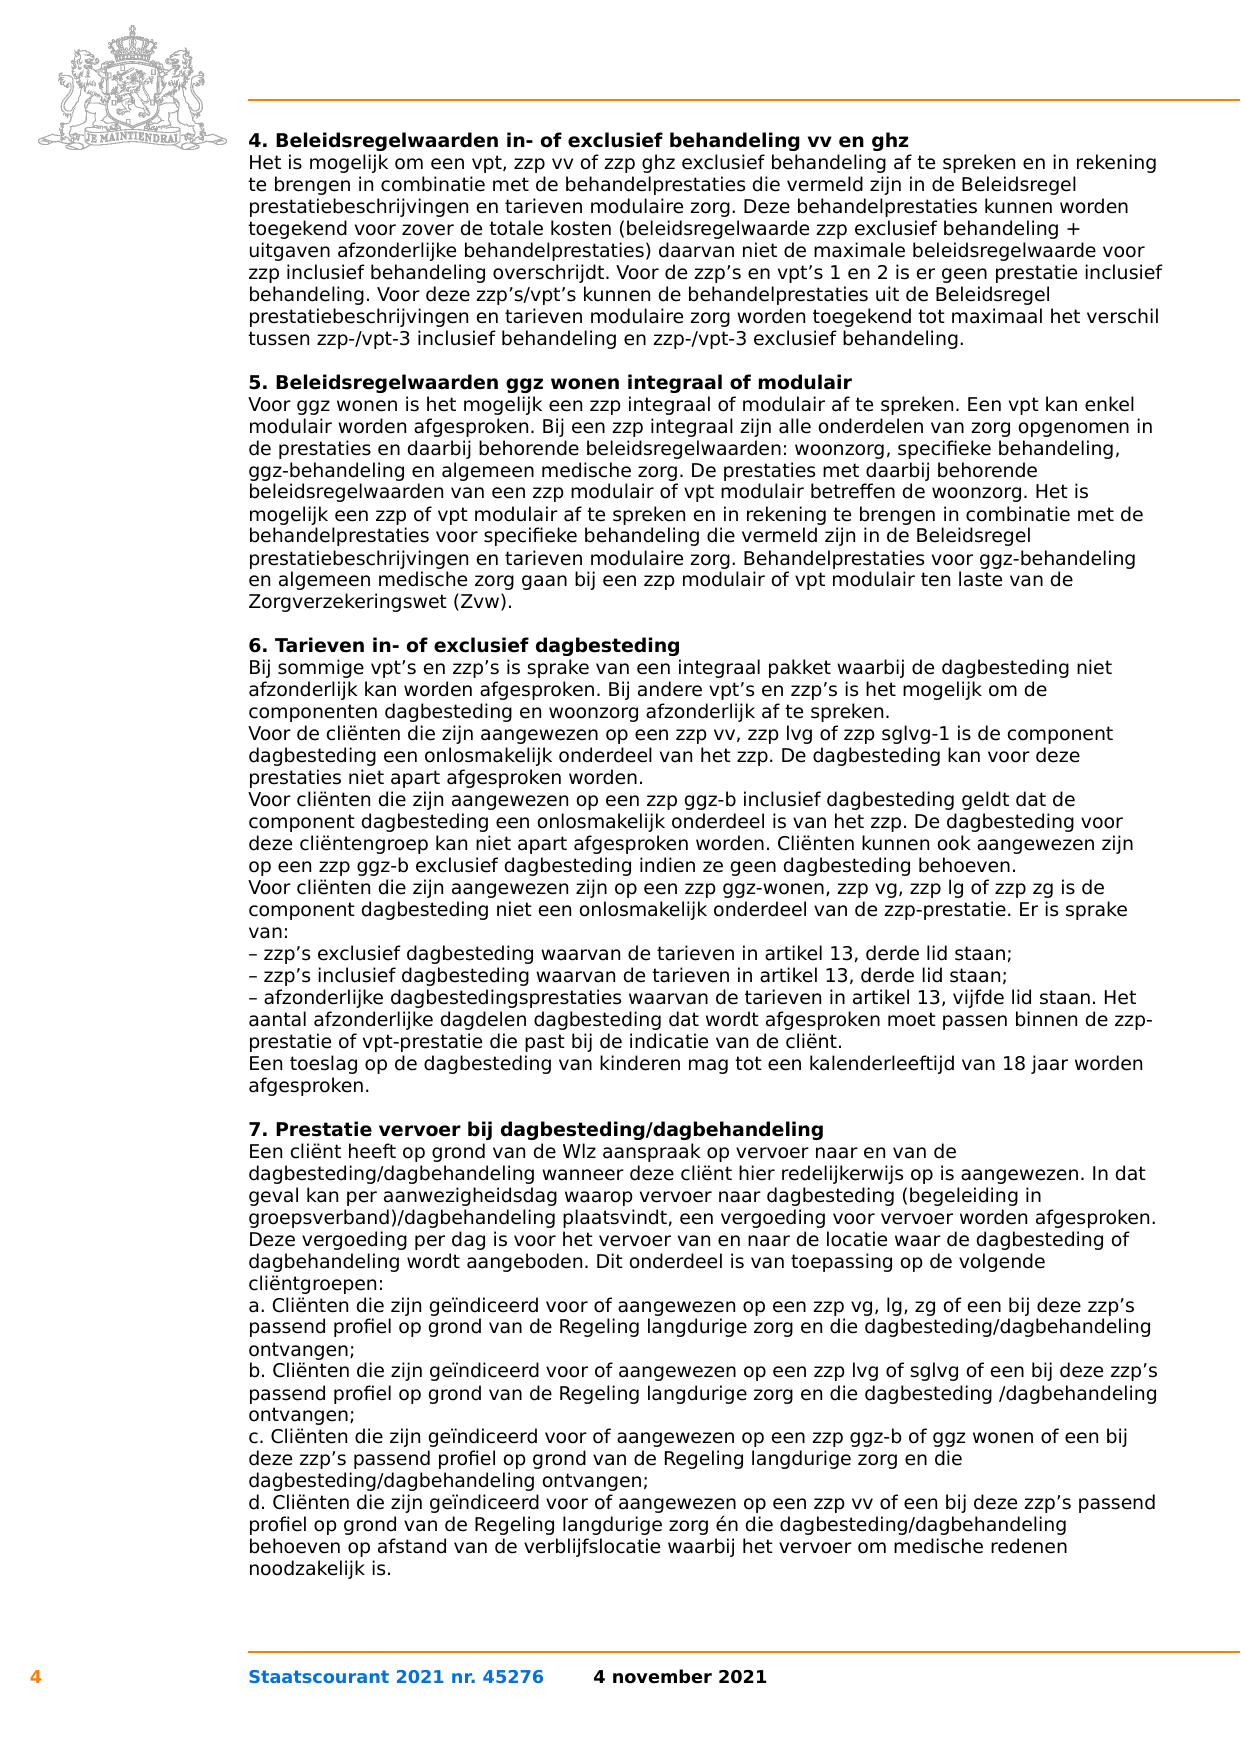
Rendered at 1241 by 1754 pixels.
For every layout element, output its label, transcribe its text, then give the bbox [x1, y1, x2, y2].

text Een cliënt heeft op grond van de Wlz aanspraak op vervoer naar en van de dagbesteding/dagbehandeling wanneer deze cliënt hier redelijkerwijs op is aangewezen. In dat geval kan per aanwezigheidsdag waarop vervoer naar dagbesteding (begeleiding in groepsverband)/dagbehandeling plaatsvindt, een vergoeding voor vervoer worden afgesproken. Deze vergoeding per dag is voor het vervoer van en naar de locatie waar de dagbesteding of dagbehandeling wordt aangeboden. Dit onderdeel is van toepassing op de volgende cliëntgroepen: [248, 1141, 1163, 1294]
text c. Cliënten die zijn geïndiceerd voor of aangewezen op een zzp ggz-b of ggz wonen of een bij deze zzp’s passend profiel op grond van de Regeling langdurige zorg en die dagbesteding/dagbehandeling ontvangen; [248, 1426, 1163, 1492]
text Voor cliënten die zijn aangewezen op een zzp ggz-b inclusief dagbesteding geldt dat de component dagbesteding een onlosmakelijk onderdeel is van het zzp. De dagbesteding voor deze cliëntengroep kan niet apart afgesproken worden. Cliënten kunnen ook aangewezen zijn op een zzp ggz-b exclusief dagbesteding indien ze geen dagbesteding behoeven. [248, 789, 1163, 877]
picture [38, 25, 227, 150]
text Voor ggz wonen is het mogelijk een zzp integraal of modulair af te spreken. Een vpt kan enkel modulair worden afgesproken. Bij een zzp integraal zijn alle onderdelen van zorg opgenomen in de prestaties en daarbij behorende beleidsregelwaarden: woonzorg, specifieke behandeling, ggz-behandeling en algemeen medische zorg. De prestaties met daarbij behorende beleidsregelwaarden van een zzp modulair of vpt modulair betreffen de woonzorg. Het is mogelijk een zzp of vpt modulair af te spreken en in rekening te brengen in combinatie met de behandelprestaties voor specifieke behandeling die vermeld zijn in de Beleidsregel prestatiebeschrijvingen en tarieven modulaire zorg. Behandelprestaties voor ggz-behandeling en algemeen medische zorg gaan bij een zzp modulair of vpt modulair ten laste van de Zorgverzekeringswet (Zvw). [248, 393, 1163, 613]
text – zzp’s inclusief dagbesteding waarvan de tarieven in artikel 13, derde lid staan; [248, 965, 1163, 987]
text – afzonderlijke dagbestedingsprestaties waarvan de tarieven in artikel 13, vijfde lid staan. Het aantal afzonderlijke dagdelen dagbesteding dat wordt afgesproken moet passen binnen de zzp-prestatie of vpt-prestatie die past bij de indicatie van de cliënt. [248, 987, 1163, 1053]
subtitle 5. Beleidsregelwaarden ggz wonen integraal of modulair [248, 372, 1163, 393]
text Het is mogelijk om een vpt, zzp vv of zzp ghz exclusief behandeling af te spreken en in rekening te brengen in combinatie met de behandelprestaties die vermeld zijn in de Beleidsregel prestatiebeschrijvingen en tarieven modulaire zorg. Deze behandelprestaties kunnen worden toegekend voor zover de totale kosten (beleidsregelwaarde zzp exclusief behandeling + uitgaven afzonderlijke behandelprestaties) daarvan niet de maximale beleidsregelwaarde voor zzp inclusief behandeling overschrijdt. Voor de zzp’s en vpt’s 1 en 2 is er geen prestatie inclusief behandeling. Voor deze zzp’s/vpt’s kunnen de behandelprestaties uit de Beleidsregel prestatiebeschrijvingen en tarieven modulaire zorg worden toegekend tot maximaal het verschil tussen zzp-/vpt-3 inclusief behandeling en zzp-/vpt-3 exclusief behandeling. [248, 152, 1163, 350]
text a. Cliënten die zijn geïndiceerd voor of aangewezen op een zzp vg, lg, zg of een bij deze zzp’s passend profiel op grond van de Regeling langdurige zorg en die dagbesteding/dagbehandeling ontvangen; [248, 1294, 1163, 1360]
text d. Cliënten die zijn geïndiceerd voor of aangewezen op een zzp vv of een bij deze zzp’s passend profiel op grond van de Regeling langdurige zorg én die dagbesteding/dagbehandeling behoeven op afstand van de verblijfslocatie waarbij het vervoer om medische redenen noodzakelijk is. [248, 1492, 1163, 1580]
text – zzp’s exclusief dagbesteding waarvan de tarieven in artikel 13, derde lid staan; [248, 943, 1163, 965]
subtitle 4. Beleidsregelwaarden in- of exclusief behandeling vv en ghz [248, 130, 1163, 152]
subtitle 7. Prestatie vervoer bij dagbesteding/dagbehandeling [248, 1119, 1163, 1141]
text Een toeslag op de dagbesteding van kinderen mag tot een kalenderleeftijd van 18 jaar worden afgesproken. [248, 1053, 1163, 1097]
text Voor de cliënten die zijn aangewezen op een zzp vv, zzp lvg of zzp sglvg-1 is de component dagbesteding een onlosmakelijk onderdeel van het zzp. De dagbesteding kan voor deze prestaties niet apart afgesproken worden. [248, 723, 1163, 789]
subtitle 6. Tarieven in- of exclusief dagbesteding [248, 635, 1163, 657]
text b. Cliënten die zijn geïndiceerd voor of aangewezen op een zzp lvg of sglvg of een bij deze zzp’s passend profiel op grond van de Regeling langdurige zorg en die dagbesteding /dagbehandeling ontvangen; [248, 1360, 1163, 1426]
text Bij sommige vpt’s en zzp’s is sprake van een integraal pakket waarbij de dagbesteding niet afzonderlijk kan worden afgesproken. Bij andere vpt’s en zzp’s is het mogelijk om de componenten dagbesteding en woonzorg afzonderlijk af te spreken. [248, 657, 1163, 723]
text Voor cliënten die zijn aangewezen zijn op een zzp ggz-wonen, zzp vg, zzp lg of zzp zg is de component dagbesteding niet een onlosmakelijk onderdeel van de zzp-prestatie. Er is sprake van: [248, 877, 1163, 943]
